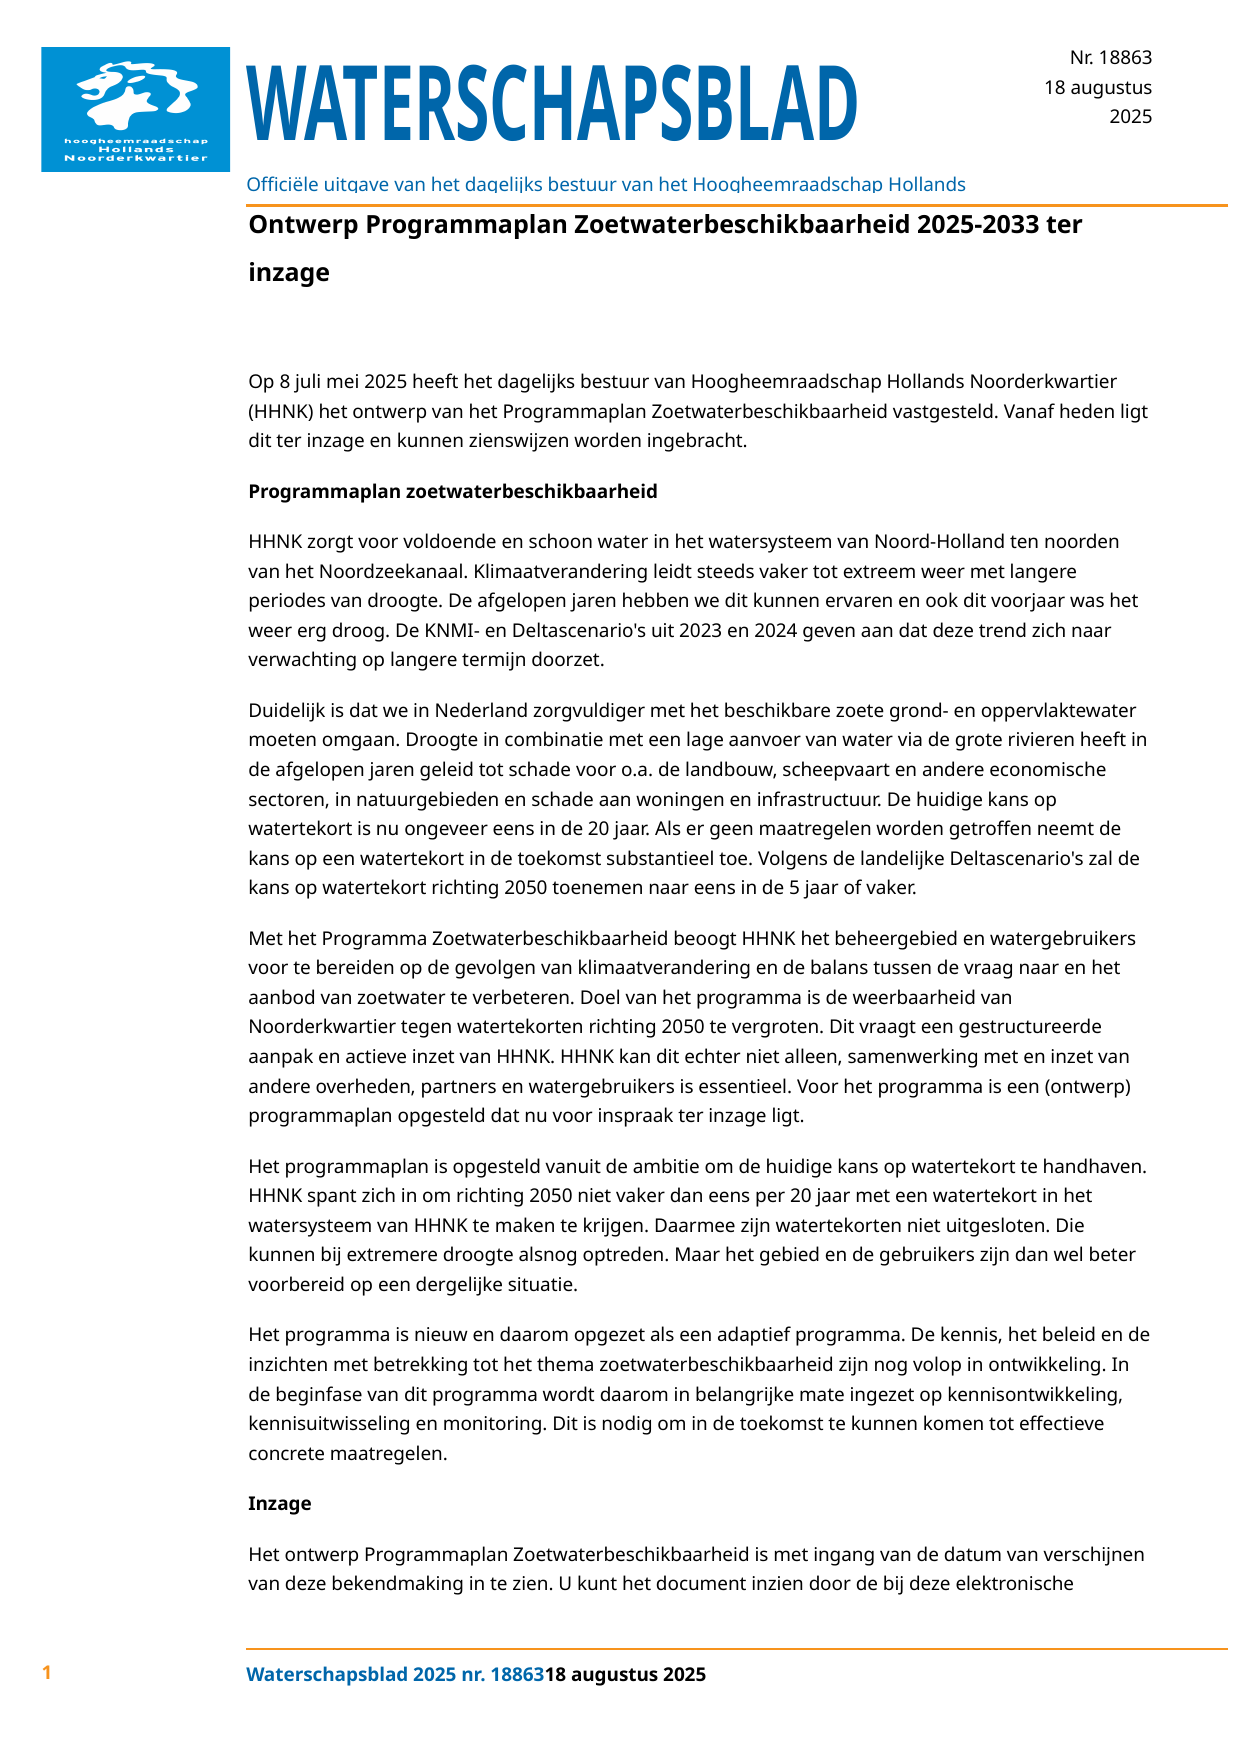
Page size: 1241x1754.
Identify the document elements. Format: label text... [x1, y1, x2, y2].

text Programmaplan zoetwaterbeschikbaarheid [248, 478, 1152, 504]
text Met het Programma Zoetwaterbeschikbaarheid beoogt HHNK het beheergebied en watergebruikers voor te bereiden op de gevolgen van klimaatverandering en de balans tussen de vraag naar en het aanbod van zoetwater te verbeteren. Doel van het programma is de weerbaarheid van Noorderkwartier tegen watertekorten richting 2050 te vergroten. Dit vraagt een gestructureerde aanpak en actieve inzet van HHNK. HHNK kan dit echter niet alleen, samenwerking met en inzet van andere overheden, partners en watergebruikers is essentieel. Voor het programma is een (ontwerp) programmaplan opgesteld dat nu voor inspraak ter inzage ligt. [248, 925, 1152, 1128]
text HHNK zorgt voor voldoende en schoon water in het watersysteem van Noord-Holland ten noorden van het Noordzeekanaal. Klimaatverandering leidt steeds vaker tot extreem weer met langere periodes van droogte. De afgelopen jaren hebben we dit kunnen ervaren en ook dit voorjaar was het weer erg droog. De KNMI- en Deltascenario's uit 2023 en 2024 geven aan dat deze trend zich naar verwachting op langere termijn doorzet. [248, 528, 1152, 672]
text Inzage [248, 1490, 1152, 1516]
picture [118, 62, 197, 112]
text Het programmaplan is opgesteld vanuit de ambitie om de huidige kans op watertekort te handhaven. HHNK spant zich in om richting 2050 niet vaker dan eens per 20 jaar met een watertekort in het watersysteem van HHNK te maken te krijgen. Daarmee zijn watertekorten niet uitgesloten. Die kunnen bij extremere droogte alsnog optreden. Maar het gebied en de gebruikers zijn dan wel beter voorbereid op een dergelijke situatie. [248, 1153, 1152, 1297]
text Duidelijk is dat we in Nederland zorgvuldiger met het beschikbare zoete grond- en oppervlaktewater moeten omgaan. Droogte in combinatie met een lage aanvoer van water via de grote rivieren heeft in de afgelopen jaren geleid tot schade voor o.a. de landbouw, scheepvaart en andere economische sectoren, in natuurgebieden en schade aan woningen en infrastructuur. De huidige kans op watertekort is nu ongeveer eens in de 20 jaar. Als er geen maatregelen worden getroffen neemt de kans op een watertekort in de toekomst substantieel toe. Volgens de landelijke Deltascenario's zal de kans op watertekort richting 2050 toenemen naar eens in de 5 jaar of vaker. [248, 697, 1152, 900]
picture [88, 87, 157, 130]
text Ontwerp Programmaplan Zoetwaterbeschikbaarheid 2025-2033 ter inzage [248, 207, 1152, 288]
picture [129, 76, 144, 82]
text Het ontwerp Programmaplan Zoetwaterbeschikbaarheid is met ingang van de datum van verschijnen van deze bekendmaking in te zien. U kunt het document inzien door de bij deze elektronische [248, 1541, 1152, 1596]
text Het programma is nieuw en daarom opgezet als een adaptief programma. De kennis, het beleid en de inzichten met betrekking tot het thema zoetwaterbeschikbaarheid zijn nog volop in ontwikkeling. In de beginfase van dit programma wordt daarom in belangrijke mate ingezet op kennisontwikkeling, kennisuitwisseling en monitoring. Dit is nodig om in de toekomst te kunnen komen tot effectieve concrete maatregelen. [248, 1322, 1152, 1466]
picture [78, 64, 122, 99]
text Op 8 juli mei 2025 heeft het dagelijks bestuur van Hoogheemraadschap Hollands Noorderkwartier (HHNK) het ontwerp van het Programmaplan Zoetwaterbeschikbaarheid vastgesteld. Vanaf heden ligt dit ter inzage en kunnen zienswijzen worden ingebracht. [248, 368, 1152, 453]
